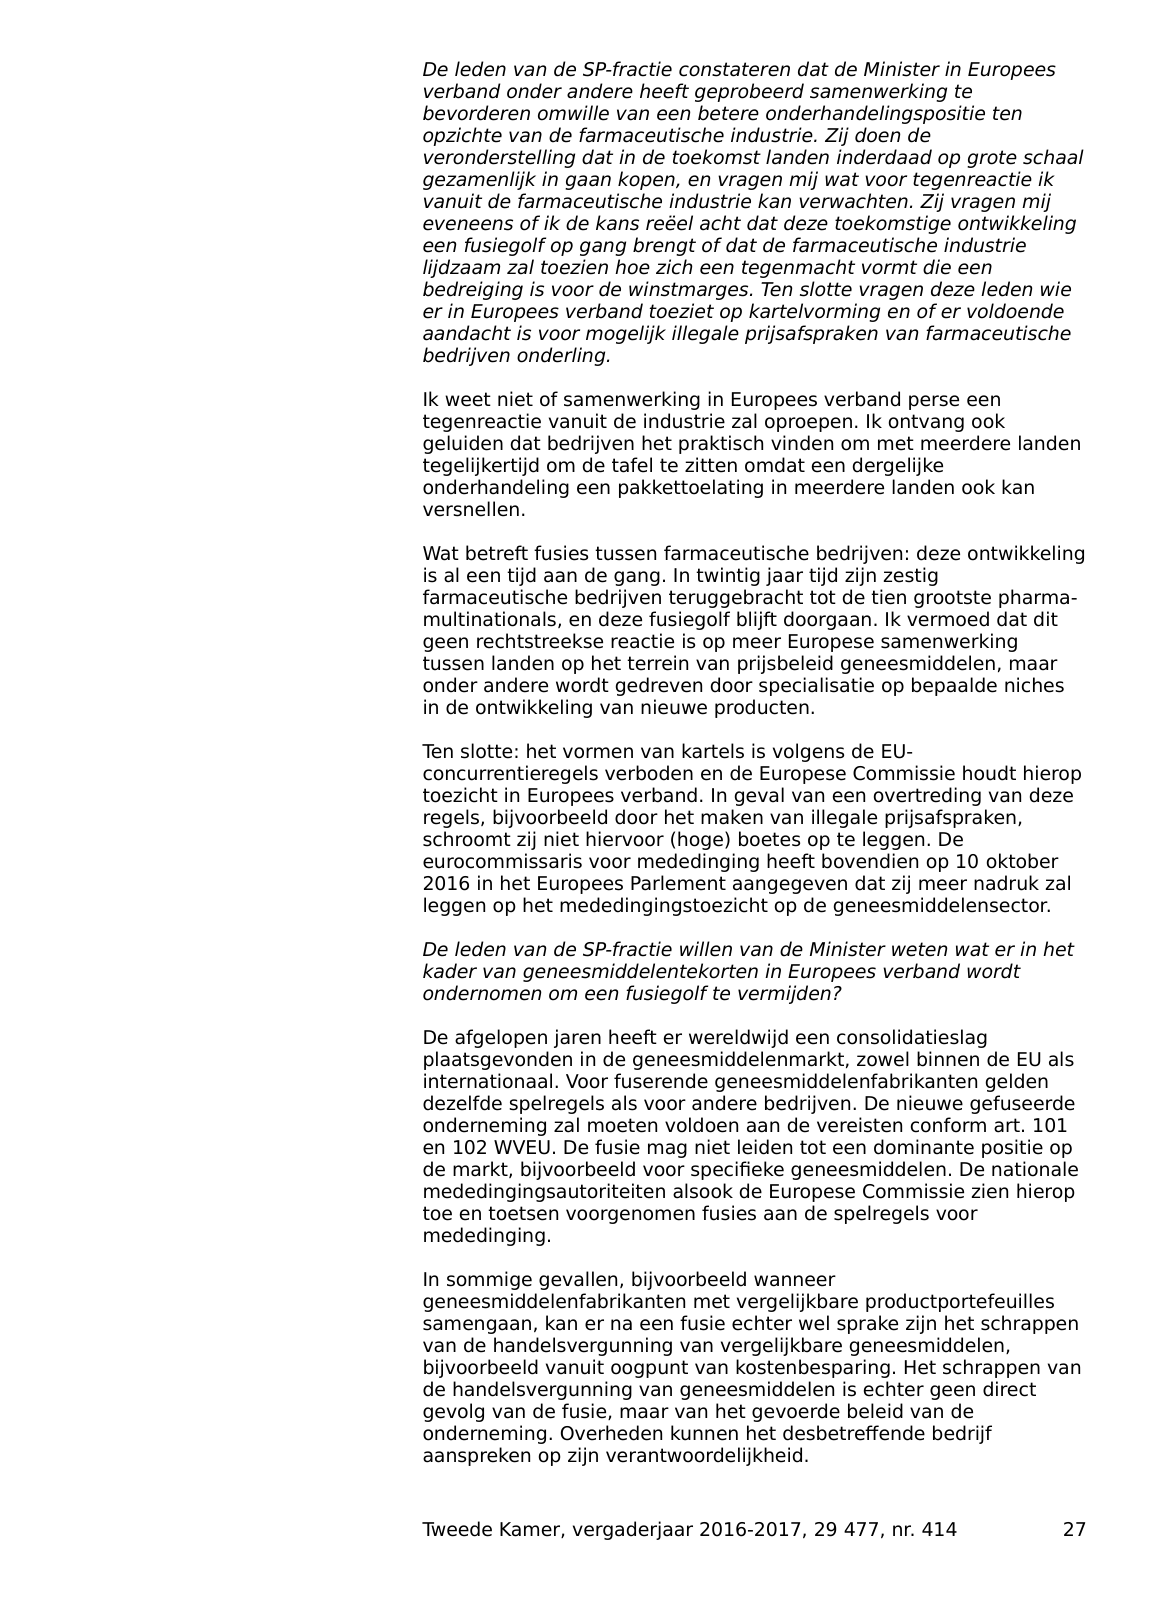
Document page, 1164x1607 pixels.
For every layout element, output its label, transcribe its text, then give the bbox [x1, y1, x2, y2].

text De leden van de SP-fractie willen van de Minister weten wat er in het kader van geneesmiddelentekorten in Europees verband wordt ondernomen om een fusiegolf te vermijden? [422, 939, 1087, 1005]
text Ten slotte: het vormen van kartels is volgens de EU-concurrentieregels verboden en de Europese Commissie houdt hierop toezicht in Europees verband. In geval van een overtreding van deze regels, bijvoorbeeld door het maken van illegale prijsafspraken, schroomt zij niet hiervoor (hoge) boetes op te leggen. De eurocommissaris voor mededinging heeft bovendien op 10 oktober 2016 in het Europees Parlement aangegeven dat zij meer nadruk zal leggen op het mededingingstoezicht op de geneesmiddelensector. [422, 741, 1087, 917]
text Ik weet niet of samenwerking in Europees verband perse een tegenreactie vanuit de industrie zal oproepen. Ik ontvang ook geluiden dat bedrijven het praktisch vinden om met meerdere landen tegelijkertijd om de tafel te zitten omdat een dergelijke onderhandeling een pakkettoelating in meerdere landen ook kan versnellen. [422, 389, 1087, 521]
text De leden van de SP-fractie constateren dat de Minister in Europees verband onder andere heeft geprobeerd samenwerking te bevorderen omwille van een betere onderhandelingspositie ten opzichte van de farmaceutische industrie. Zij doen de veronderstelling dat in de toekomst landen inderdaad op grote schaal gezamenlijk in gaan kopen, en vragen mij wat voor tegenreactie ik vanuit de farmaceutische industrie kan verwachten. Zij vragen mij eveneens of ik de kans reëel acht dat deze toekomstige ontwikkeling een fusiegolf op gang brengt of dat de farmaceutische industrie lijdzaam zal toezien hoe zich een tegenmacht vormt die een bedreiging is voor de winstmarges. Ten slotte vragen deze leden wie er in Europees verband toeziet op kartelvorming en of er voldoende aandacht is voor mogelijk illegale prijsafspraken van farmaceutische bedrijven onderling. [422, 59, 1087, 367]
text De afgelopen jaren heeft er wereldwijd een consolidatieslag plaatsgevonden in de geneesmiddelenmarkt, zowel binnen de EU als internationaal. Voor fuserende geneesmiddelenfabrikanten gelden dezelfde spelregels als voor andere bedrijven. De nieuwe gefuseerde onderneming zal moeten voldoen aan de vereisten conform art. 101 en 102 WVEU. De fusie mag niet leiden tot een dominante positie op de markt, bijvoorbeeld voor specifieke geneesmiddelen. De nationale mededingingsautoriteiten alsook de Europese Commissie zien hierop toe en toetsen voorgenomen fusies aan de spelregels voor mededinging. [422, 1027, 1087, 1247]
text Wat betreft fusies tussen farmaceutische bedrijven: deze ontwikkeling is al een tijd aan de gang. In twintig jaar tijd zijn zestig farmaceutische bedrijven teruggebracht tot de tien grootste pharma-multinationals, en deze fusiegolf blijft doorgaan. Ik vermoed dat dit geen rechtstreekse reactie is op meer Europese samenwerking tussen landen op het terrein van prijsbeleid geneesmiddelen, maar onder andere wordt gedreven door specialisatie op bepaalde niches in de ontwikkeling van nieuwe producten. [422, 543, 1087, 719]
text In sommige gevallen, bijvoorbeeld wanneer geneesmiddelenfabrikanten met vergelijkbare productportefeuilles samengaan, kan er na een fusie echter wel sprake zijn het schrappen van de handelsvergunning van vergelijkbare geneesmiddelen, bijvoorbeeld vanuit oogpunt van kostenbesparing. Het schrappen van de handelsvergunning van geneesmiddelen is echter geen direct gevolg van de fusie, maar van het gevoerde beleid van de onderneming. Overheden kunnen het desbetreffende bedrijf aanspreken op zijn verantwoordelijkheid. [422, 1269, 1087, 1467]
